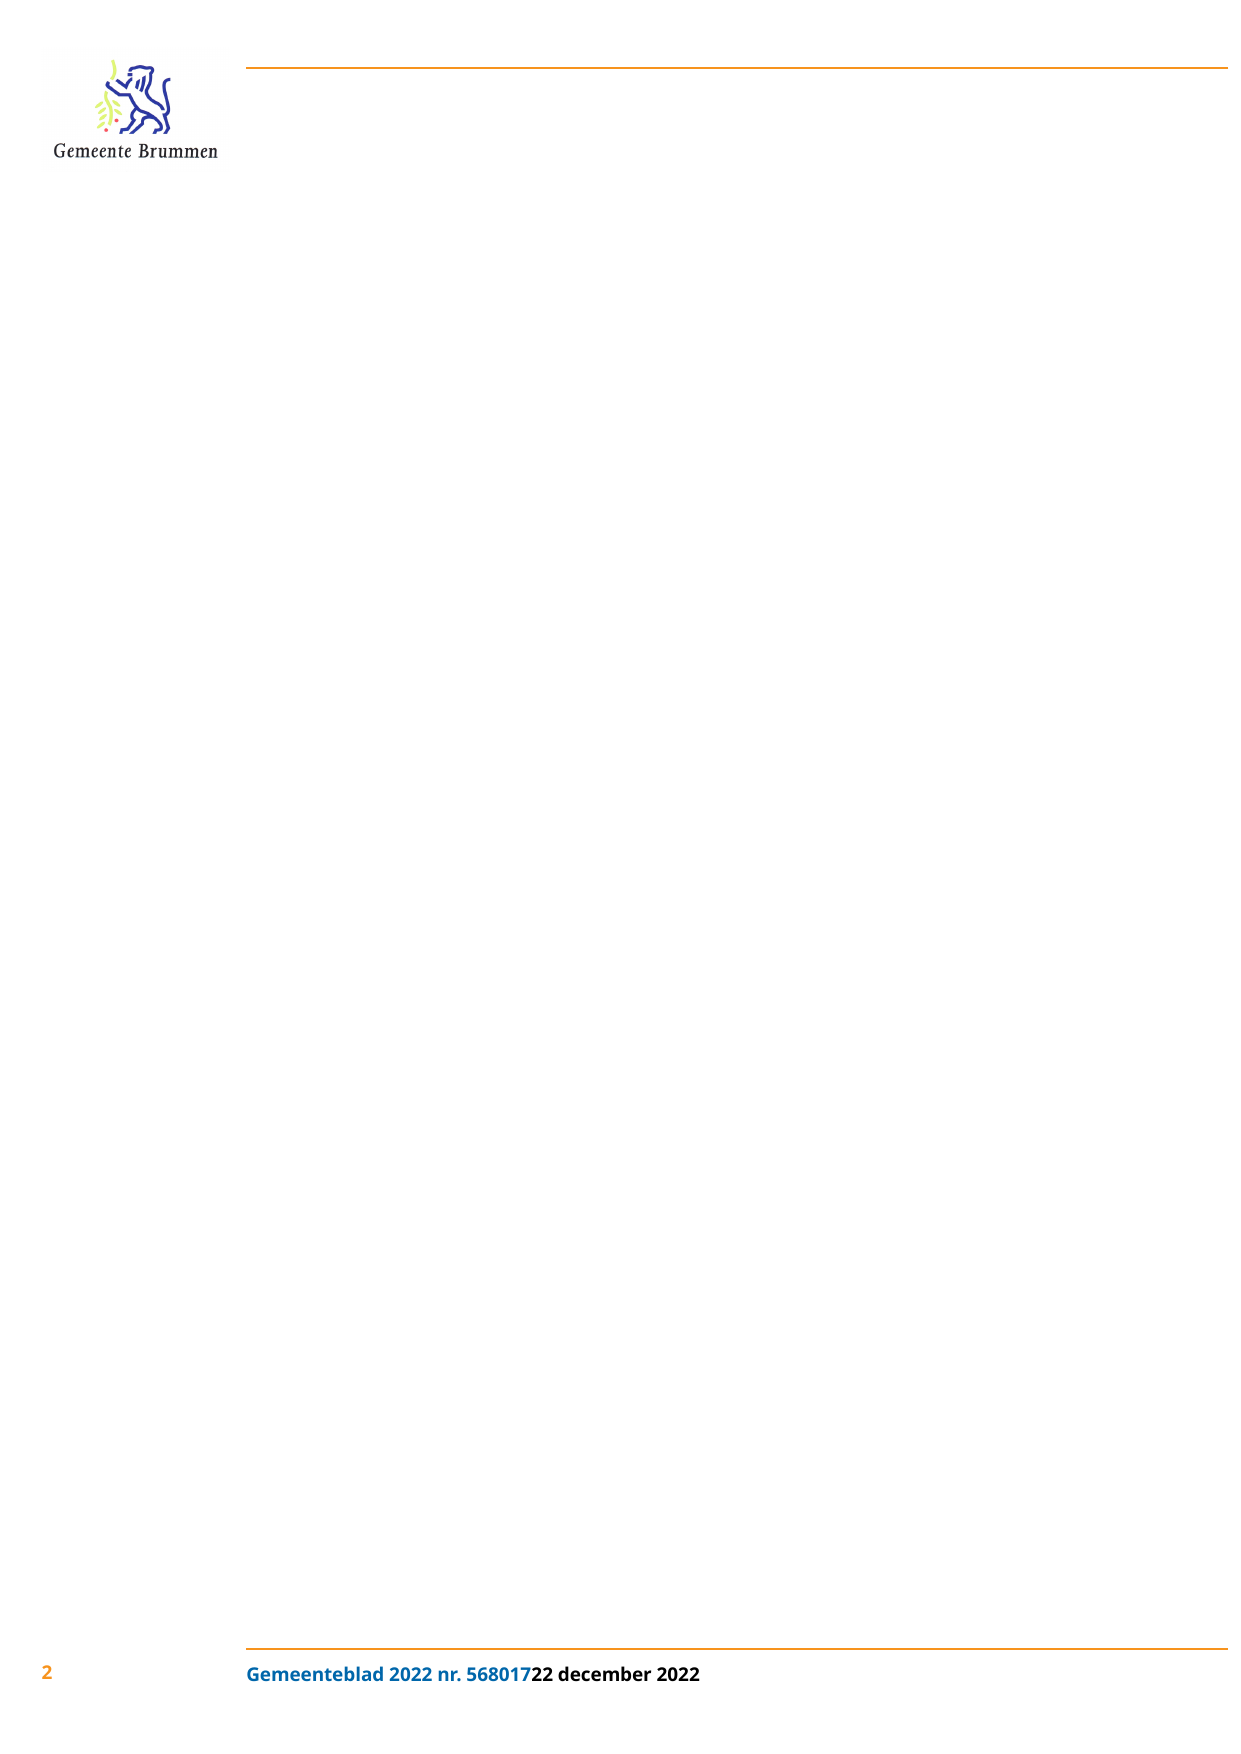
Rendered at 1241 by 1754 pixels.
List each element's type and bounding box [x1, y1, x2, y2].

picture [41, 47, 231, 172]
